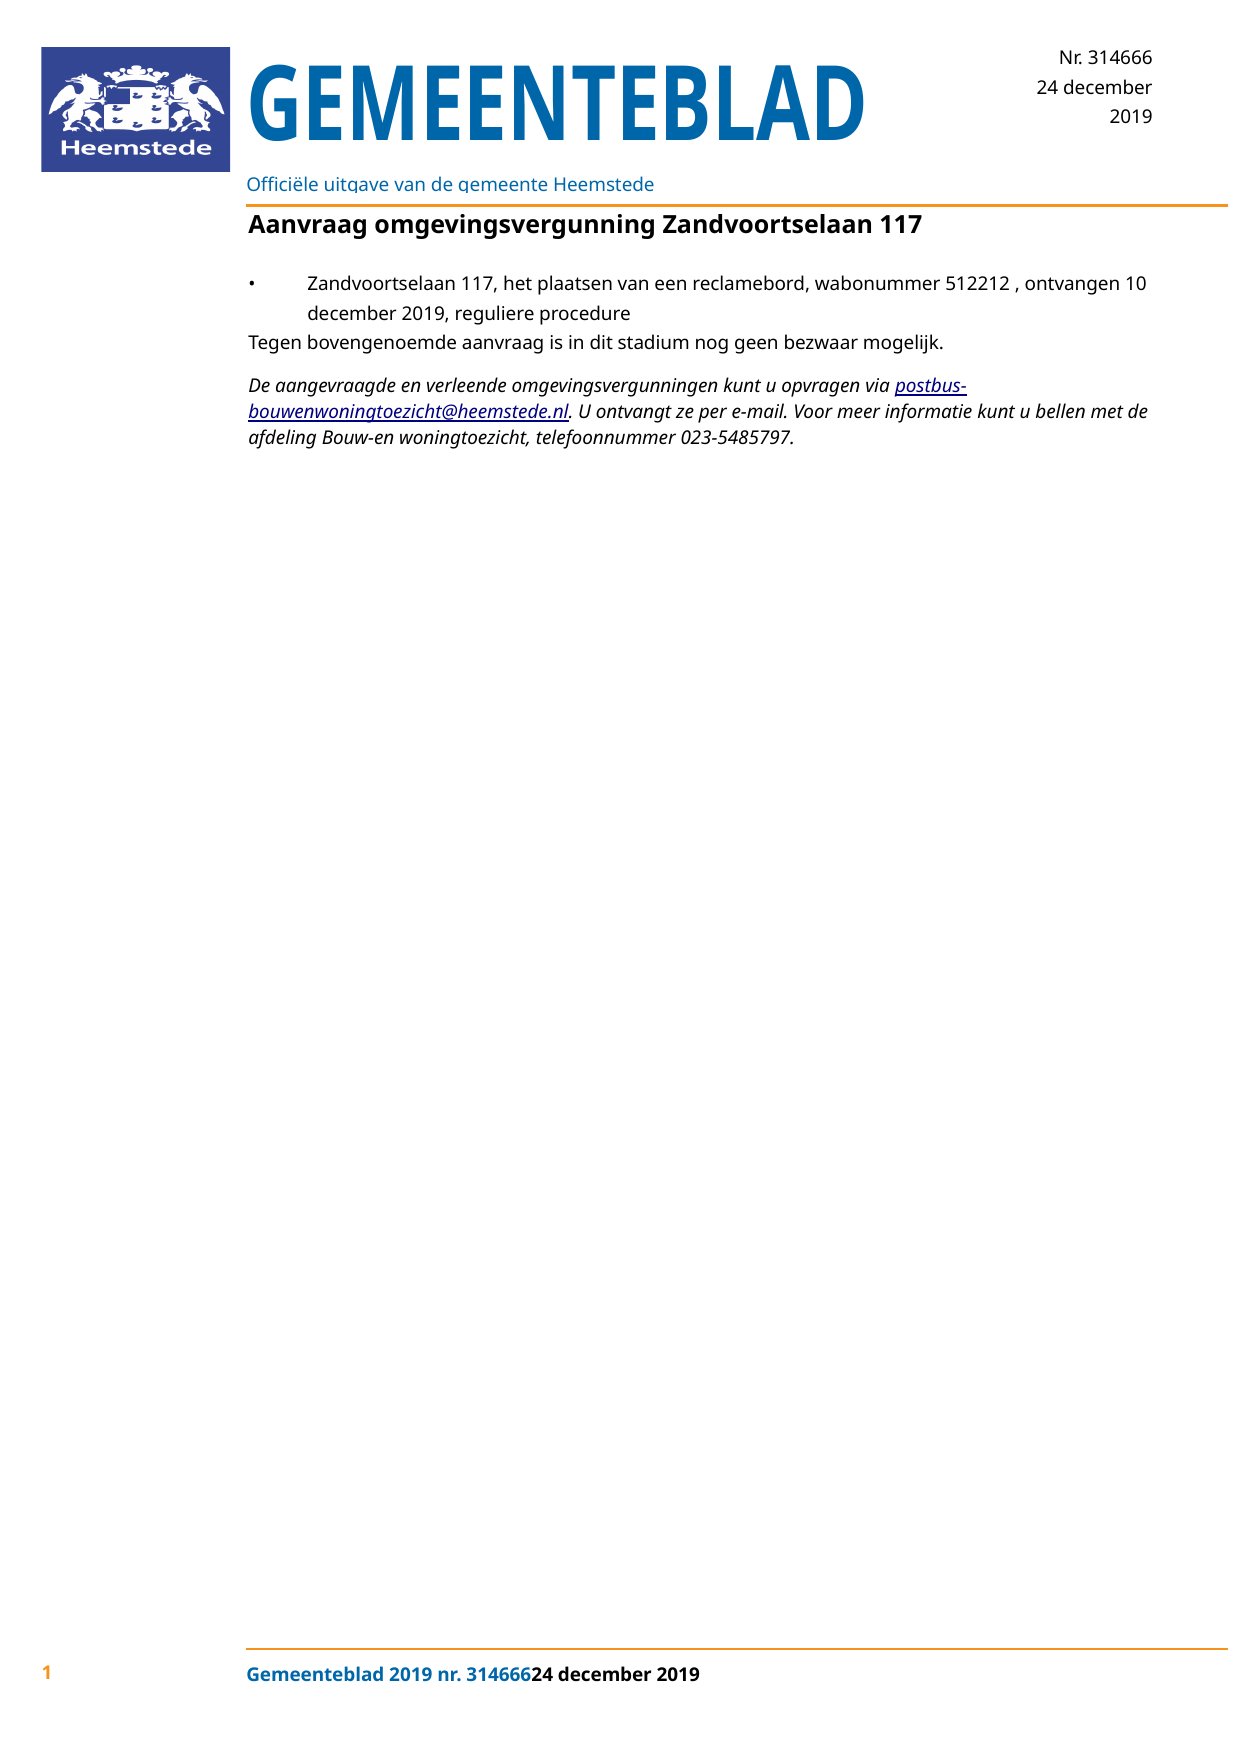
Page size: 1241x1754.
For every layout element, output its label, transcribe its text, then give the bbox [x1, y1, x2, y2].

text De aangevraagde en verleende omgevingsvergunningen kunt u opvragen via postbus-bouwenwoningtoezicht@heemstede.nl. U ontvangt ze per e-mail. Voor meer informatie kunt u bellen met de afdeling Bouw-en woningtoezicht, telefoonnummer 023-5485797. [248, 373, 1152, 450]
picture [41, 47, 231, 172]
text Aanvraag omgevingsvergunning Zandvoortselaan 117 [248, 207, 1152, 241]
text Tegen bovengenoemde aanvraag is in dit stadium nog geen bezwaar mogelijk. [248, 329, 1152, 355]
list Zandvoortselaan 117, het plaatsen van een reclamebord, wabonummer 512212 , ontvangen 10 december 2019, reguliere procedure [248, 270, 1152, 326]
